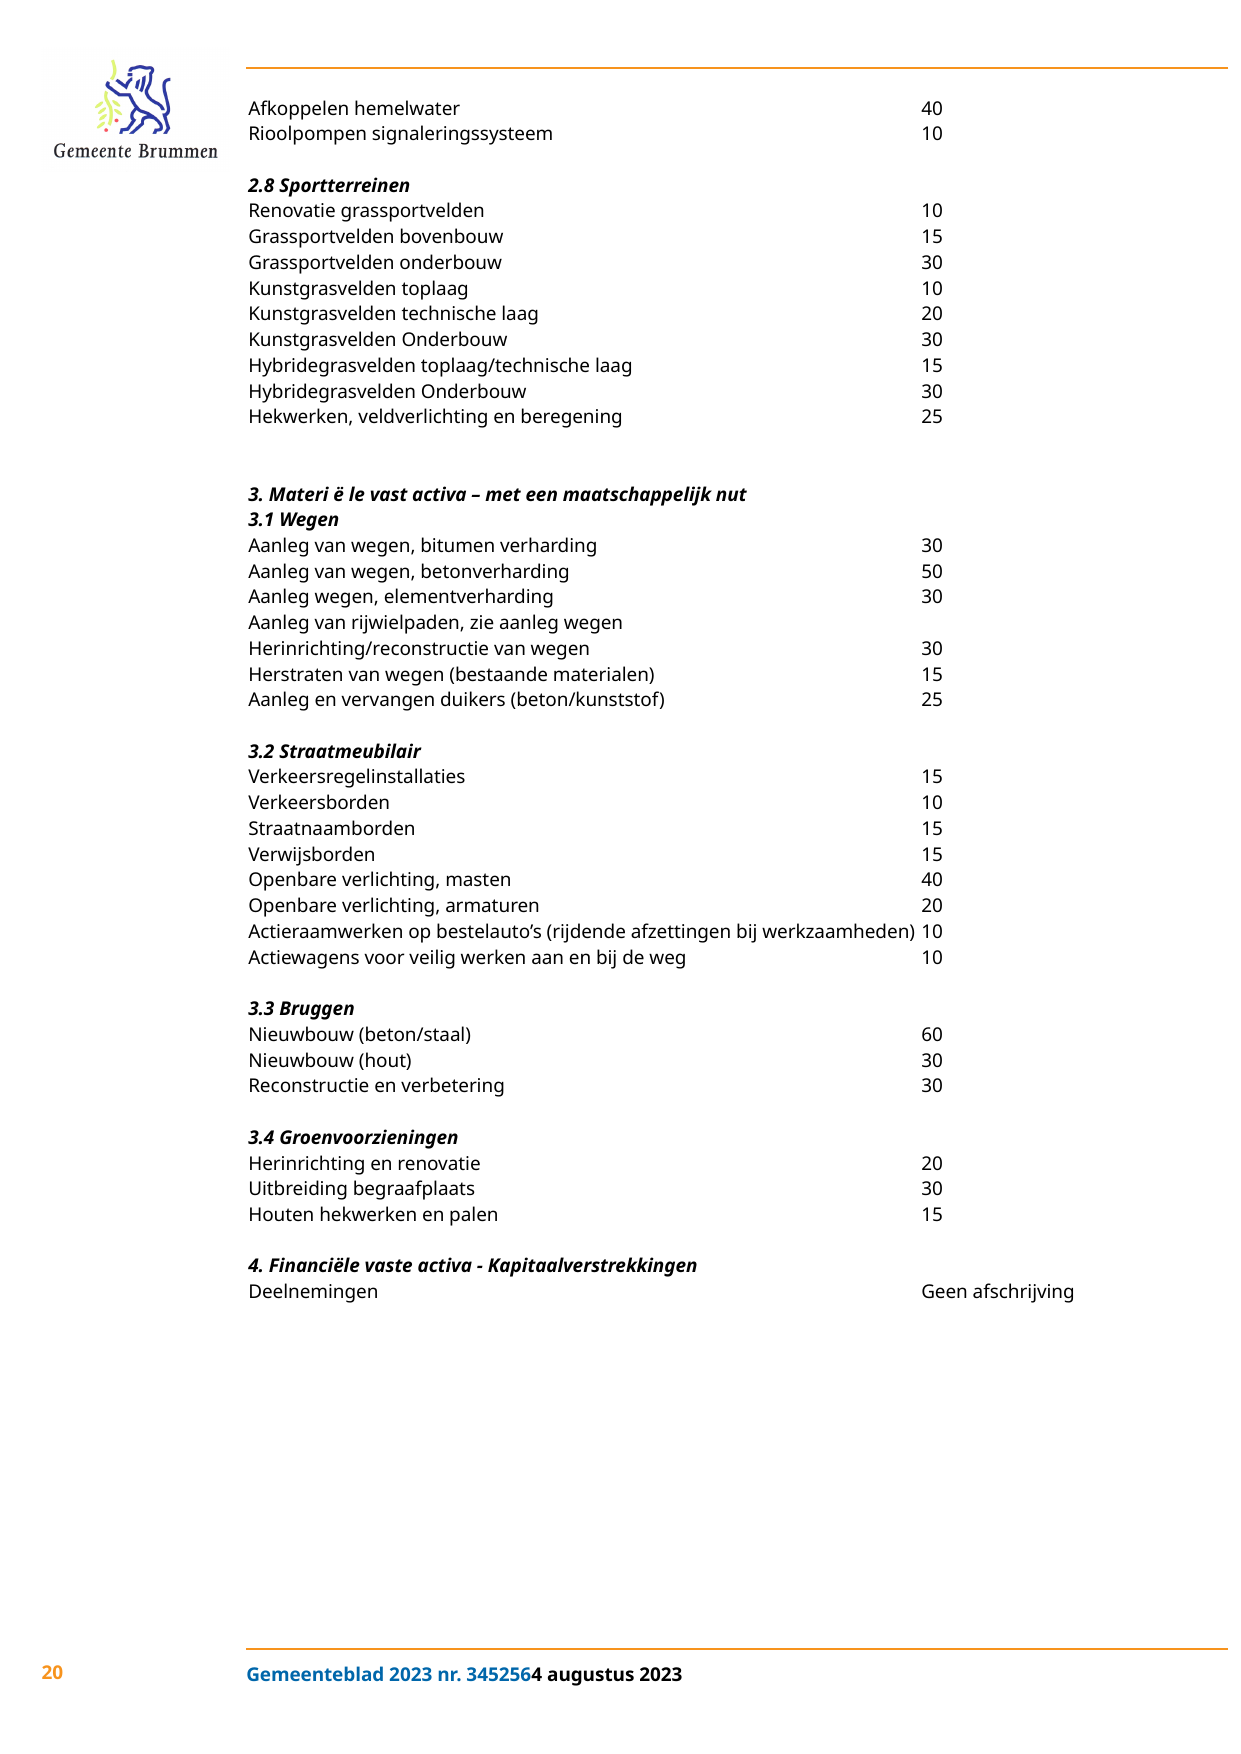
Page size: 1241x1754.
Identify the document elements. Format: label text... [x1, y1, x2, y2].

table_cell 30 [921, 635, 1152, 661]
table_cell Kunstgrasvelden toplaag [248, 275, 921, 301]
table_cell [921, 712, 1152, 738]
table_cell 30 [921, 378, 1152, 403]
table_cell 10 [921, 275, 1152, 301]
table_cell 15 [921, 224, 1152, 249]
table_cell [248, 1227, 921, 1253]
table_cell [921, 455, 1152, 481]
table_cell 40 [921, 95, 1152, 121]
table_cell 30 [921, 532, 1152, 558]
table_cell Hekwerken, veldverlichting en beregening [248, 404, 921, 429]
table_cell Uitbreiding begraafplaats [248, 1175, 921, 1201]
table_cell Aanleg en vervangen duikers (beton/kunststof) [248, 687, 921, 712]
table_cell [921, 970, 1152, 995]
table_cell [921, 1227, 1152, 1253]
table_cell Nieuwbouw (hout) [248, 1047, 921, 1072]
table_cell [248, 970, 921, 995]
table_cell Actiewagens voor veilig werken aan en bij de weg [248, 944, 921, 969]
table_cell Reconstructie en verbetering [248, 1073, 921, 1098]
table_cell Aanleg van rijwielpaden, zie aanleg wegen [248, 609, 921, 635]
table_cell 15 [921, 352, 1152, 378]
table_cell Kunstgrasvelden technische laag [248, 301, 921, 326]
table_cell Aanleg van wegen, bitumen verharding [248, 532, 921, 558]
table_cell [921, 506, 1152, 532]
table_cell Rioolpompen signaleringssysteem [248, 121, 921, 146]
table_cell Verkeersregelinstallaties [248, 764, 921, 789]
table_cell Grassportvelden bovenbouw [248, 224, 921, 249]
table_cell [921, 609, 1152, 635]
table_cell [248, 146, 921, 172]
table_cell Herstraten van wegen (bestaande materialen) [248, 661, 921, 687]
table_cell Openbare verlichting, masten [248, 867, 921, 892]
table_cell Deelnemingen [248, 1278, 921, 1304]
table_cell 3.2 Straatmeubilair [248, 738, 921, 764]
table_cell Hybridegrasvelden Onderbouw [248, 378, 921, 403]
table_cell 25 [921, 404, 1152, 429]
table_cell Houten hekwerken en palen [248, 1201, 921, 1227]
table_cell [921, 995, 1152, 1021]
table_cell 20 [921, 301, 1152, 326]
table_cell [248, 455, 921, 481]
table_cell 10 [921, 790, 1152, 815]
table_cell [921, 1098, 1152, 1124]
table_cell 20 [921, 1150, 1152, 1175]
table_cell [921, 1253, 1152, 1278]
table_cell Verkeersborden [248, 790, 921, 815]
table_cell 2.8 Sportterreinen [248, 172, 921, 198]
table_cell 10 [921, 198, 1152, 223]
table_cell 3.3 Bruggen [248, 995, 921, 1021]
table_cell Openbare verlichting, armaturen [248, 893, 921, 918]
table_cell 10 [921, 121, 1152, 146]
table_cell [921, 481, 1152, 506]
table_cell Verwijsborden [248, 841, 921, 867]
table_cell 30 [921, 326, 1152, 352]
table_cell [248, 1098, 921, 1124]
table_cell [248, 1304, 921, 1330]
table_cell Afkoppelen hemelwater [248, 95, 921, 121]
table_cell 50 [921, 558, 1152, 584]
table_cell Nieuwbouw (beton/staal) [248, 1021, 921, 1047]
table_cell 30 [921, 1175, 1152, 1201]
table_cell 10 [921, 918, 1152, 944]
table_cell [248, 712, 921, 738]
table_cell 30 [921, 249, 1152, 275]
table_cell 3. Materi ë le vast activa – met een maatschappelijk nut [248, 481, 921, 506]
table_cell Hybridegrasvelden toplaag/technische laag [248, 352, 921, 378]
table_cell [921, 738, 1152, 764]
table_cell Aanleg van wegen, betonverharding [248, 558, 921, 584]
table_cell 10 [921, 944, 1152, 969]
table_cell 4. Financiële vaste activa - Kapitaalverstrekkingen [248, 1253, 921, 1278]
table_cell Kunstgrasvelden Onderbouw [248, 326, 921, 352]
table_cell [921, 172, 1152, 198]
table_cell Renovatie grassportvelden [248, 198, 921, 223]
table_cell 15 [921, 815, 1152, 841]
table_cell [921, 146, 1152, 172]
table_cell 3.1 Wegen [248, 506, 921, 532]
table_cell 60 [921, 1021, 1152, 1047]
table_cell Actieraamwerken op bestelauto’s (rijdende afzettingen bij werkzaamheden) [248, 918, 921, 944]
table_cell [248, 429, 921, 455]
table_cell [921, 1304, 1152, 1330]
table_cell 20 [921, 893, 1152, 918]
table_cell 15 [921, 661, 1152, 687]
table_cell Geen afschrijving [921, 1278, 1152, 1304]
picture [41, 47, 231, 172]
table_cell 15 [921, 1201, 1152, 1227]
table_cell 15 [921, 841, 1152, 867]
table_cell 30 [921, 584, 1152, 609]
table_cell 30 [921, 1073, 1152, 1098]
table_cell Straatnaamborden [248, 815, 921, 841]
table_cell 15 [921, 764, 1152, 789]
table_cell 3.4 Groenvoorzieningen [248, 1124, 921, 1150]
table_cell 40 [921, 867, 1152, 892]
table_cell Grassportvelden onderbouw [248, 249, 921, 275]
table_cell Herinrichting en renovatie [248, 1150, 921, 1175]
table_cell Herinrichting/reconstructie van wegen [248, 635, 921, 661]
table_cell 30 [921, 1047, 1152, 1072]
table_cell Aanleg wegen, elementverharding [248, 584, 921, 609]
table_cell 25 [921, 687, 1152, 712]
table_cell [921, 1124, 1152, 1150]
table_cell [921, 429, 1152, 455]
